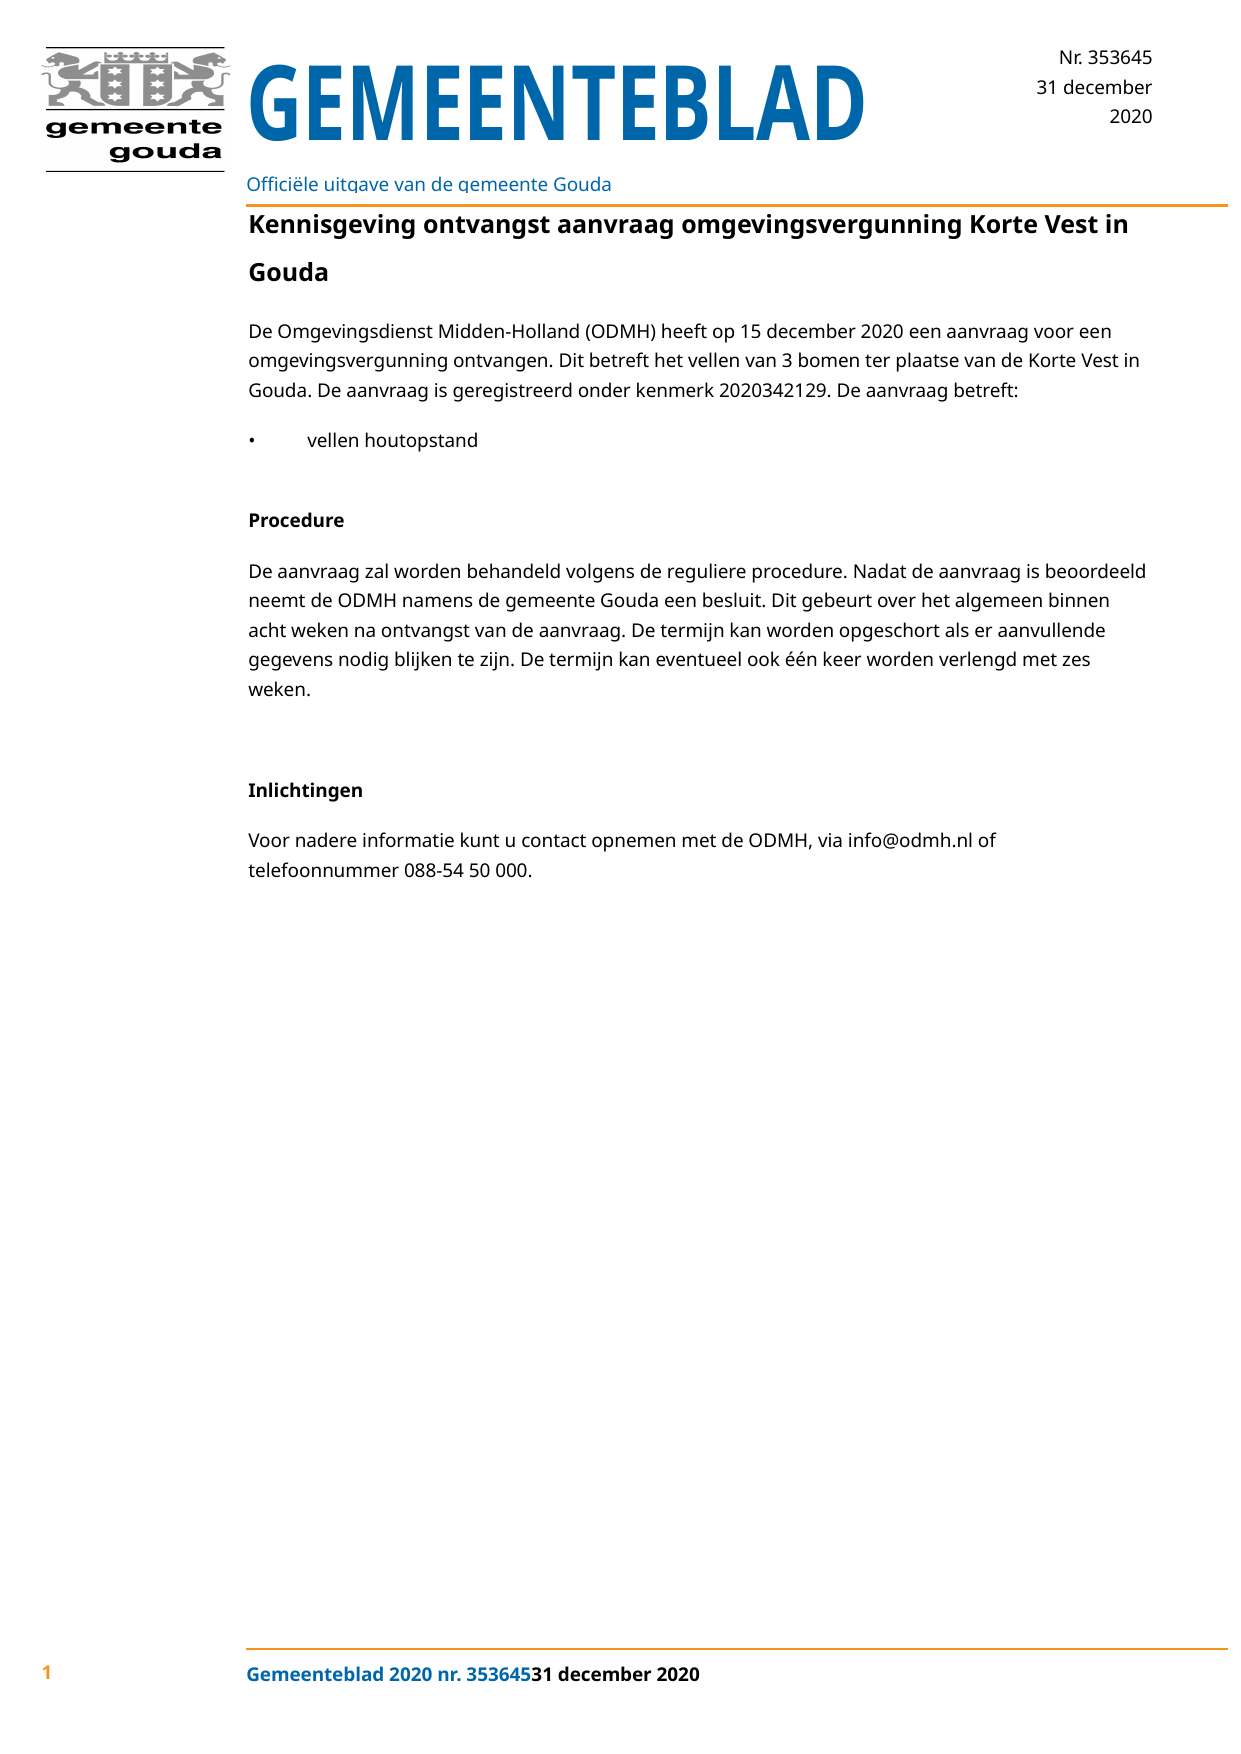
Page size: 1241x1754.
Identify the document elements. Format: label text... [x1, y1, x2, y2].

text Inlichtingen [248, 777, 1152, 803]
list vellen houtopstand [248, 427, 1152, 453]
picture [41, 47, 231, 172]
text Procedure [248, 507, 1152, 533]
text De Omgevingsdienst Midden-Holland (ODMH) heeft op 15 december 2020 een aanvraag voor een omgevingsvergunning ontvangen. Dit betreft het vellen van 3 bomen ter plaatse van de Korte Vest in Gouda. De aanvraag is geregistreerd onder kenmerk 2020342129. De aanvraag betreft: [248, 318, 1152, 403]
text Kennisgeving ontvangst aanvraag omgevingsvergunning Korte Vest in Gouda [248, 207, 1152, 288]
text Voor nadere informatie kunt u contact opnemen met de ODMH, via info@odmh.nl of telefoonnummer 088-54 50 000. [248, 827, 1152, 883]
text De aanvraag zal worden behandeld volgens de reguliere procedure. Nadat de aanvraag is beoordeeld neemt de ODMH namens de gemeente Gouda een besluit. Dit gebeurt over het algemeen binnen acht weken na ontvangst van de aanvraag. De termijn kan worden opgeschort als er aanvullende gegevens nodig blijken te zijn. De termijn kan eventueel ook één keer worden verlengd met zes weken. [248, 558, 1152, 702]
